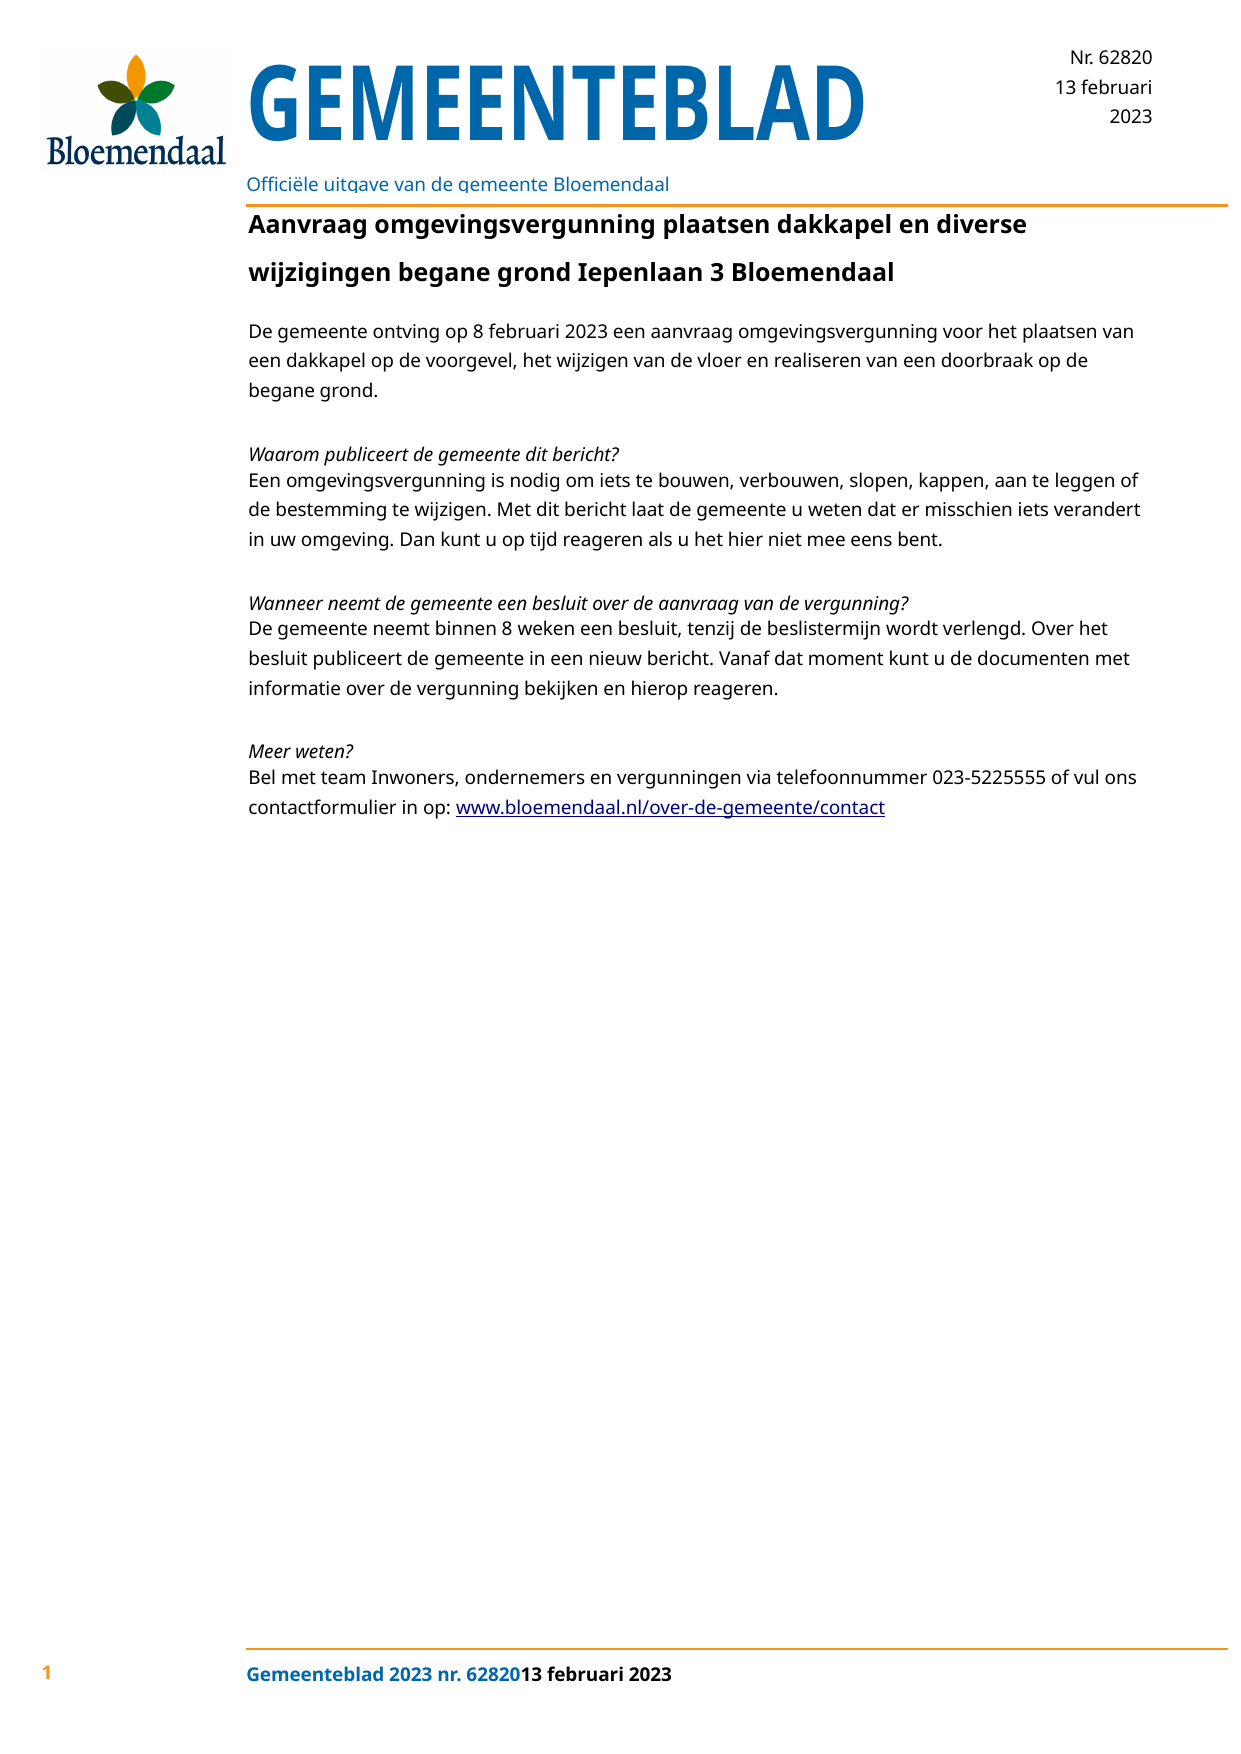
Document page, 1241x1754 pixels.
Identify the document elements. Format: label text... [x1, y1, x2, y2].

text De gemeente ontving op 8 februari 2023 een aanvraag omgevingsvergunning voor het plaatsen van een dakkapel op de voorgevel, het wijzigen van de vloer en realiseren van een doorbraak op de begane grond. [248, 318, 1152, 403]
text Meer weten? [248, 739, 1152, 764]
text Wanneer neemt de gemeente een besluit over de aanvraag van de vergunning? [248, 590, 1152, 616]
text De gemeente neemt binnen 8 weken een besluit, tenzij de beslistermijn wordt verlengd. Over het besluit publiceert de gemeente in een nieuw bericht. Vanaf dat moment kunt u de documenten met informatie over de vergunning bekijken en hierop reageren. [248, 616, 1152, 701]
text Aanvraag omgevingsvergunning plaatsen dakkapel en diverse wijzigingen begane grond Iepenlaan 3 Bloemendaal [248, 207, 1152, 288]
picture [41, 47, 231, 172]
text Een omgevingsvergunning is nodig om iets te bouwen, verbouwen, slopen, kappen, aan te leggen of de bestemming te wijzigen. Met dit bericht laat de gemeente u weten dat er misschien iets verandert in uw omgeving. Dan kunt u op tijd reageren als u het hier niet mee eens bent. [248, 467, 1152, 552]
text Waarom publiceert de gemeente dit bericht? [248, 441, 1152, 467]
text Bel met team Inwoners, ondernemers en vergunningen via telefoonnummer 023-5225555 of vul ons contactformulier in op: www.bloemendaal.nl/over-de-gemeente/contact [248, 764, 1152, 820]
